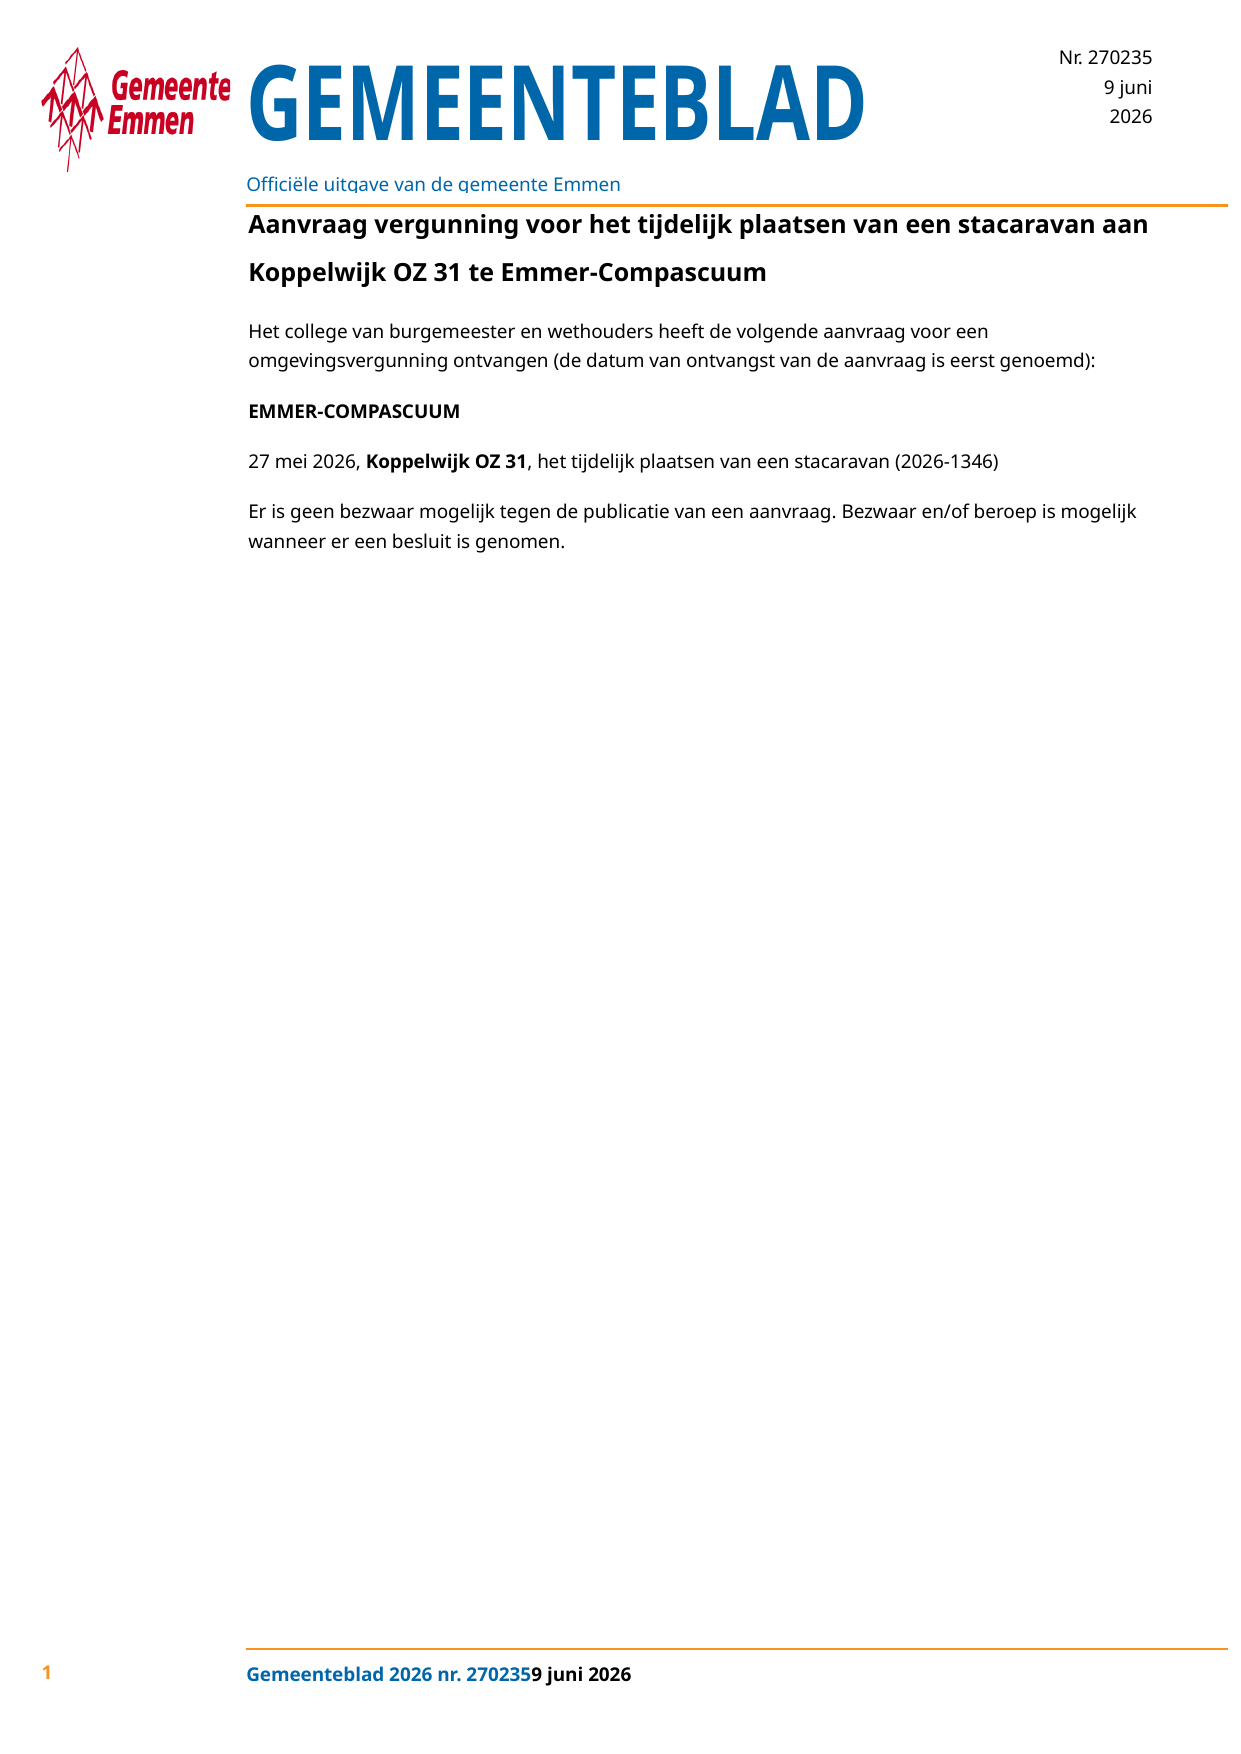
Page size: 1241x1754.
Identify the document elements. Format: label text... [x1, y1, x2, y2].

text EMMER-COMPASCUUM [248, 398, 1152, 424]
text Het college van burgemeester en wethouders heeft de volgende aanvraag voor een omgevingsvergunning ontvangen (de datum van ontvangst van de aanvraag is eerst genoemd): [248, 318, 1152, 373]
picture [41, 47, 231, 172]
text Aanvraag vergunning voor het tijdelijk plaatsen van een stacaravan aan Koppelwijk OZ 31 te Emmer-Compascuum [248, 207, 1152, 288]
text 27 mei 2026, Koppelwijk OZ 31, het tijdelijk plaatsen van een stacaravan (2026-1346) [248, 448, 1152, 474]
text Er is geen bezwaar mogelijk tegen de publicatie van een aanvraag. Bezwaar en/of beroep is mogelijk wanneer er een besluit is genomen. [248, 499, 1152, 554]
